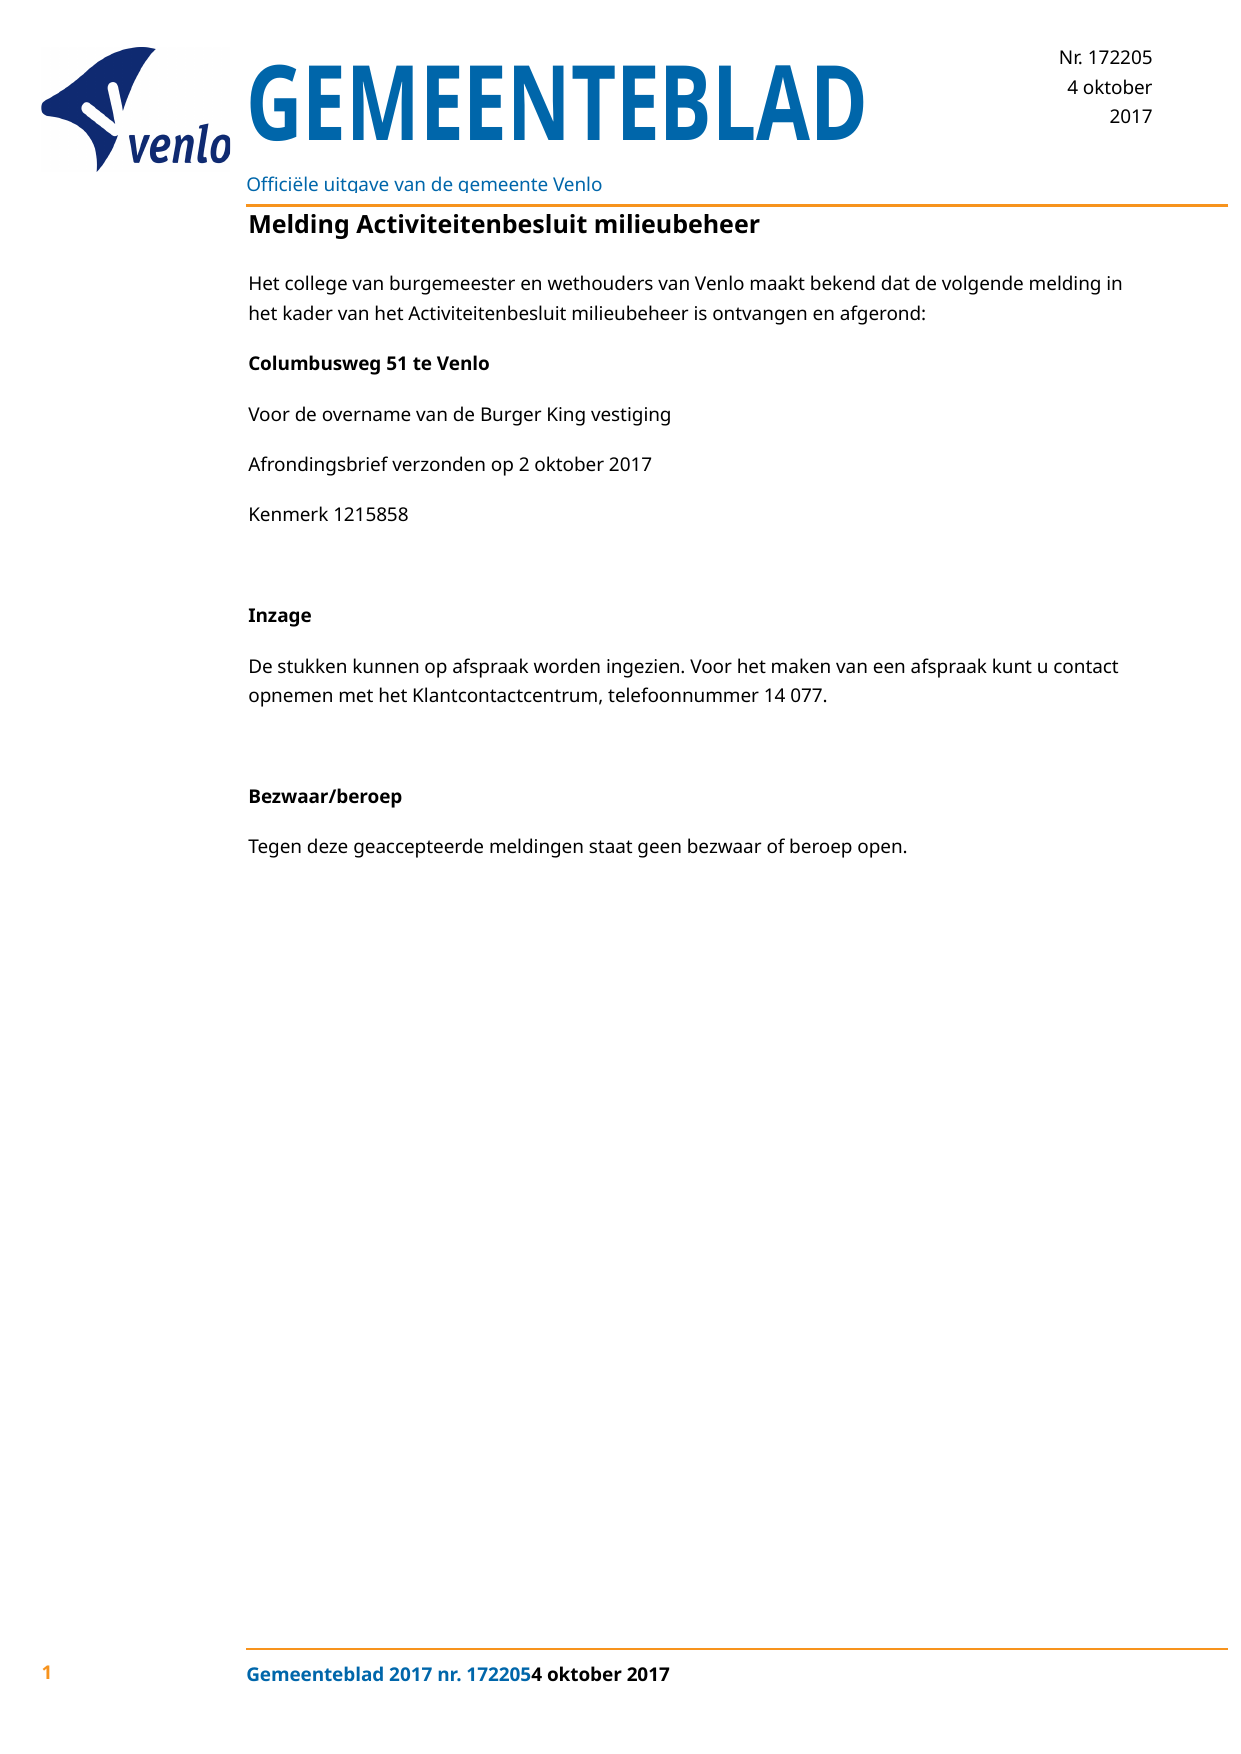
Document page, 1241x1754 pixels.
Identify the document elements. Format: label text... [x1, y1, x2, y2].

text Het college van burgemeester en wethouders van Venlo maakt bekend dat de volgende melding in het kader van het Activiteitenbesluit milieubeheer is ontvangen en afgerond: [248, 270, 1152, 326]
text Voor de overname van de Burger King vestiging [248, 401, 1152, 426]
text Inzage [248, 602, 1152, 628]
text Bezwaar/beroep [248, 783, 1152, 809]
text De stukken kunnen op afspraak worden ingezien. Voor het maken van een afspraak kunt u contact opnemen met het Klantcontactcentrum, telefoonnummer 14 077. [248, 653, 1152, 708]
picture [41, 47, 231, 172]
text Melding Activiteitenbesluit milieubeheer [248, 207, 1152, 241]
text Afrondingsbrief verzonden op 2 oktober 2017 [248, 451, 1152, 477]
text Tegen deze geaccepteerde meldingen staat geen bezwaar of beroep open. [248, 834, 1152, 859]
text Kenmerk 1215858 [248, 502, 1152, 527]
text Columbusweg 51 te Venlo [248, 350, 1152, 376]
